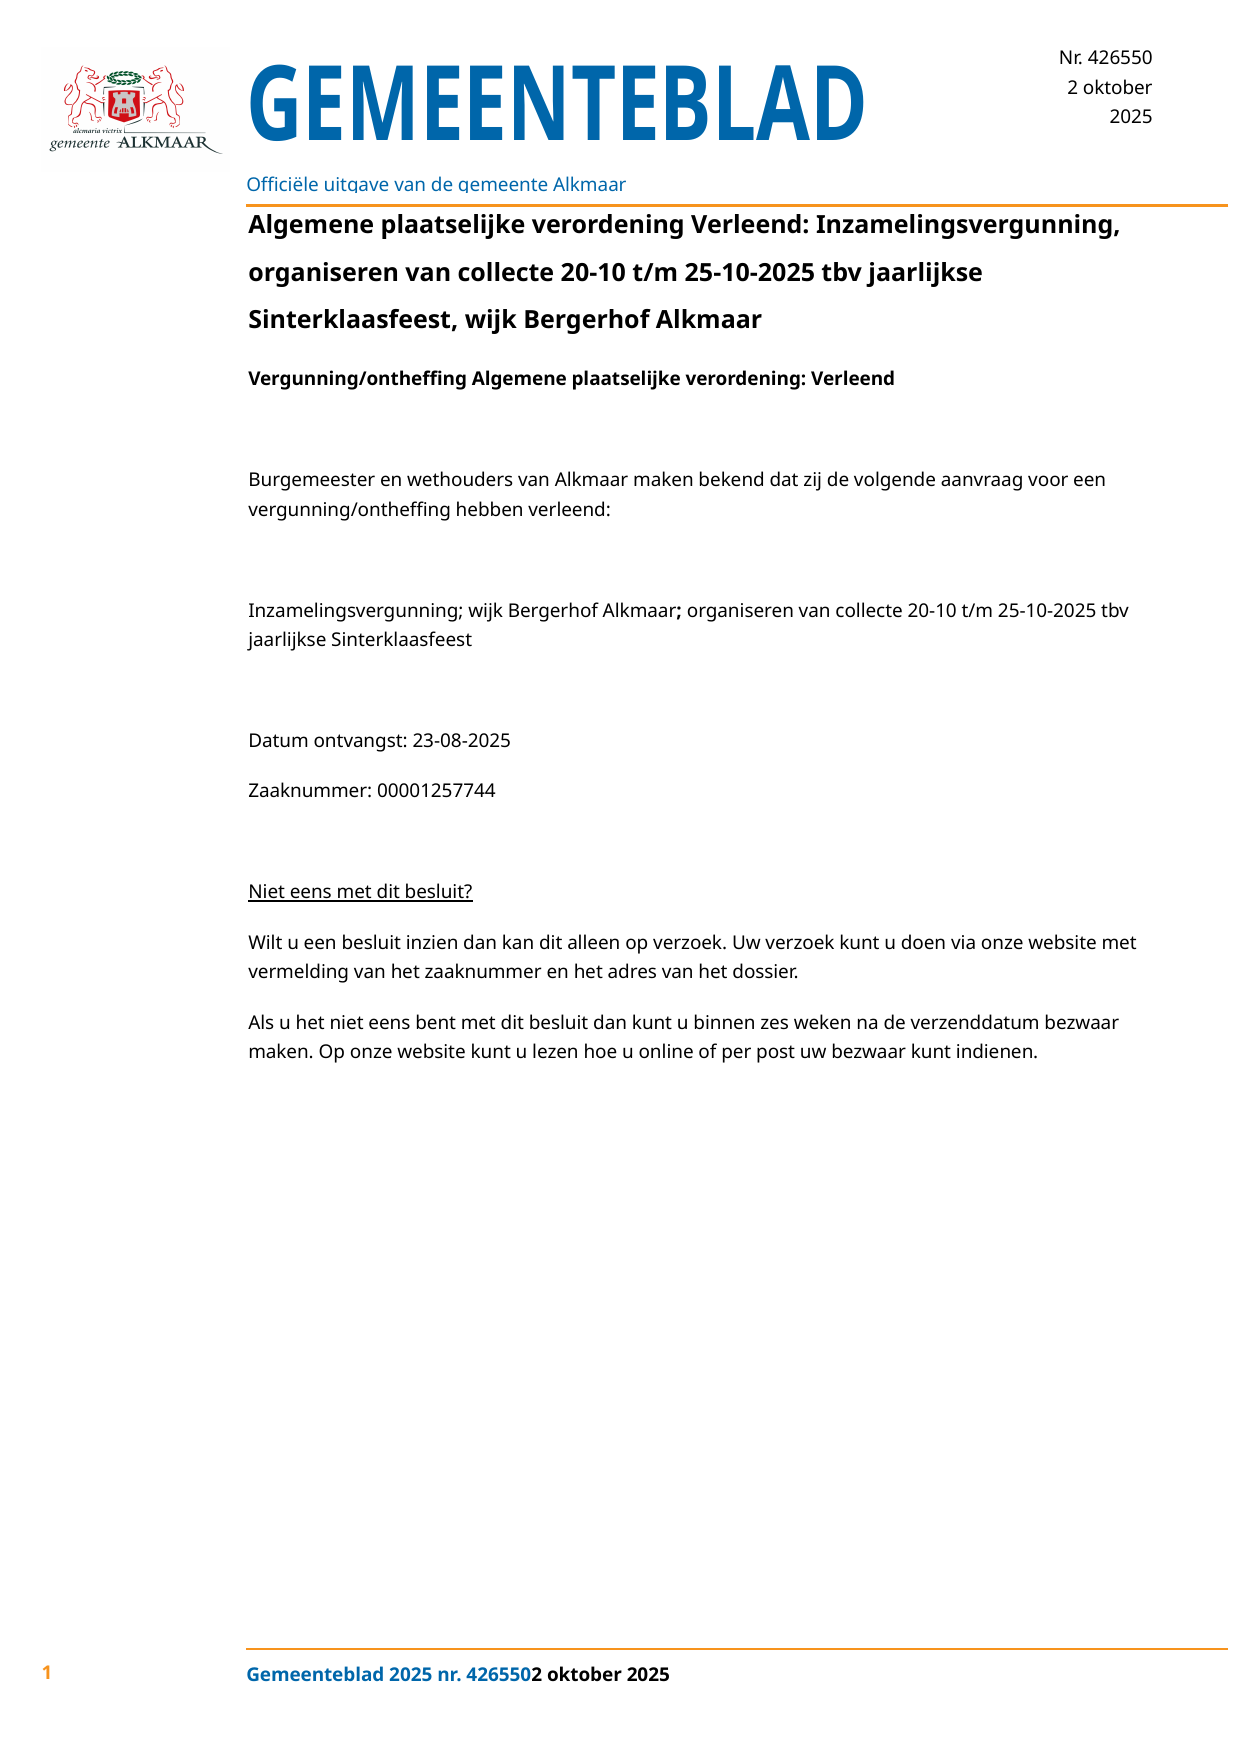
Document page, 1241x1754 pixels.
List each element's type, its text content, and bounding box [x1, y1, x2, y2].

picture [41, 47, 231, 172]
text Zaaknummer: 00001257744 [248, 778, 1152, 803]
text Vergunning/ontheffing Algemene plaatselijke verordening: Verleend [248, 366, 1152, 391]
text Datum ontvangst: 23-08-2025 [248, 727, 1152, 753]
text Wilt u een besluit inzien dan kan dit alleen op verzoek. Uw verzoek kunt u doen via onze website met vermelding van het zaaknummer en het adres van het dossier. [248, 929, 1152, 984]
text Niet eens met dit besluit? [248, 878, 1152, 904]
text Als u het niet eens bent met dit besluit dan kunt u binnen zes weken na de verzenddatum bezwaar maken. Op onze website kunt u lezen hoe u online of per post uw bezwaar kunt indienen. [248, 1009, 1152, 1064]
text Algemene plaatselijke verordening Verleend: Inzamelingsvergunning, organiseren van collecte 20-10 t/m 25-10-2025 tbv jaarlijkse Sinterklaasfeest, wijk Bergerhof Alkmaar [248, 207, 1152, 336]
text Burgemeester en wethouders van Alkmaar maken bekend dat zij de volgende aanvraag voor een vergunning/ontheffing hebben verleend: [248, 466, 1152, 522]
text Inzamelingsvergunning; wijk Bergerhof Alkmaar; organiseren van collecte 20-10 t/m 25-10-2025 tbv jaarlijkse Sinterklaasfeest [248, 597, 1152, 652]
